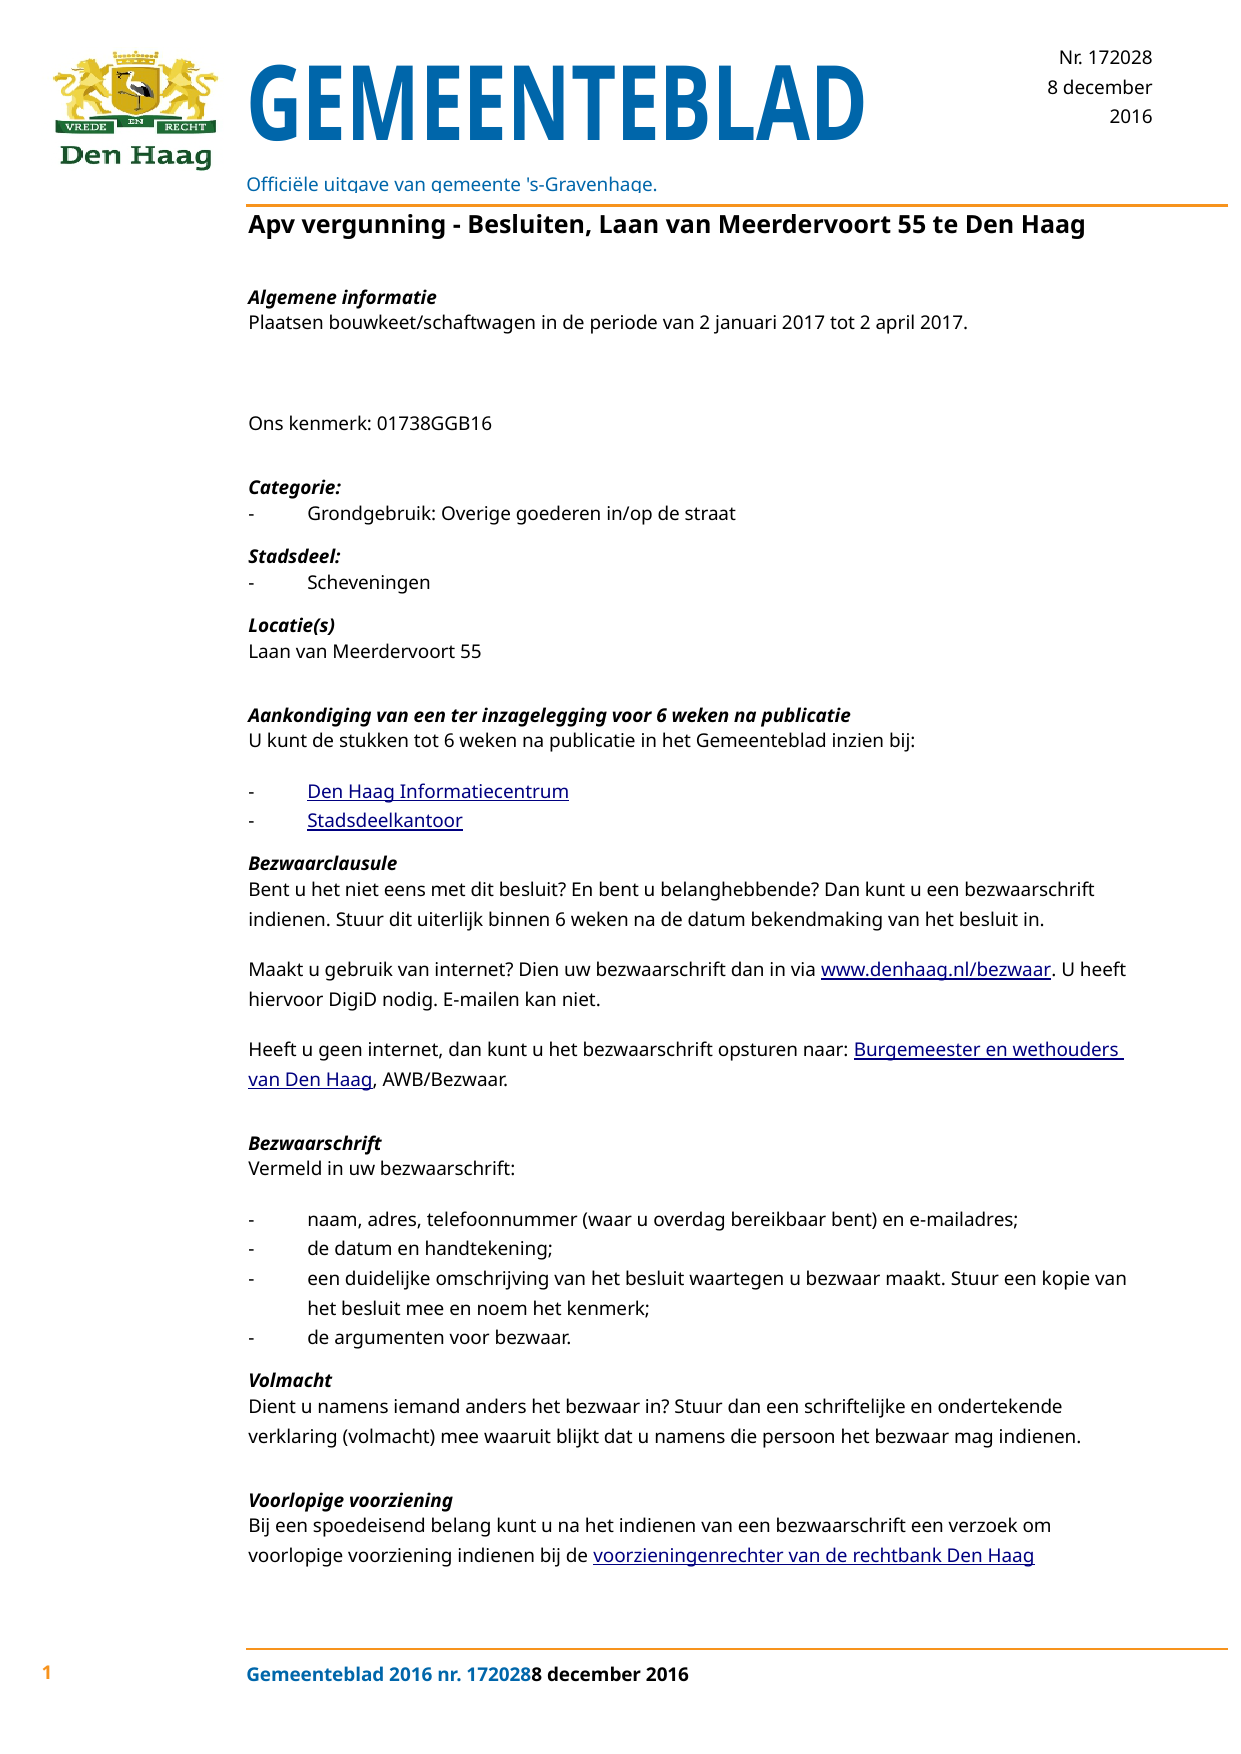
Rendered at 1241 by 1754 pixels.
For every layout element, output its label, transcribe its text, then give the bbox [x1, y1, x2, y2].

text Aankondiging van een ter inzagelegging voor 6 weken na publicatie [248, 702, 1152, 727]
list Stadsdeelkantoor [248, 807, 1152, 833]
list de datum en handtekening; [248, 1236, 1152, 1261]
text Laan van Meerdervoort 55 [248, 638, 1152, 663]
text Ons kenmerk: 01738GGB16 [248, 410, 1152, 436]
list Scheveningen [248, 569, 1152, 595]
list een duidelijke omschrijving van het besluit waartegen u bezwaar maakt. Stuur een kopie van het besluit mee en noem het kenmerk; [248, 1265, 1152, 1321]
text Voorlopige voorziening [248, 1487, 1152, 1512]
text U kunt de stukken tot 6 weken na publicatie in het Gemeenteblad inzien bij: [248, 727, 1152, 753]
text Plaatsen bouwkeet/schaftwagen in de periode van 2 januari 2017 tot 2 april 2017. [248, 309, 1152, 335]
text Apv vergunning - Besluiten, Laan van Meerdervoort 55 te Den Haag [248, 207, 1152, 241]
text Volmacht [248, 1367, 1152, 1393]
text Heeft u geen internet, dan kunt u het bezwaarschrift opsturen naar: Burgemeester en wethouders van Den Haag, AWB/Bezwaar. [248, 1036, 1152, 1092]
list naam, adres, telefoonnummer (waar u overdag bereikbaar bent) en e-mailadres; [248, 1206, 1152, 1232]
text Bezwaarschrift [248, 1130, 1152, 1156]
text Algemene informatie [248, 284, 1152, 309]
text Bij een spoedeisend belang kunt u na het indienen van een bezwaarschrift een verzoek om voorlopige voorziening indienen bij de voorzieningenrechter van de rechtbank Den Haag [248, 1512, 1152, 1568]
list Den Haag Informatiecentrum [248, 778, 1152, 804]
text Bent u het niet eens met dit besluit? En bent u belanghebbende? Dan kunt u een bezwaarschrift indienen. Stuur dit uiterlijk binnen 6 weken na de datum bekendmaking van het besluit in. [248, 876, 1152, 932]
text Dient u namens iemand anders het bezwaar in? Stuur dan een schriftelijke en ondertekende verklaring (volmacht) mee waaruit blijkt dat u namens die persoon het bezwaar mag indienen. [248, 1393, 1152, 1448]
picture [41, 47, 231, 172]
text Vermeld in uw bezwaarschrift: [248, 1156, 1152, 1181]
text Maakt u gebruik van internet? Dien uw bezwaarschrift dan in via www.denhaag.nl/bezwaar. U heeft hiervoor DigiD nodig. E-mailen kan niet. [248, 956, 1152, 1012]
list Grondgebruik: Overige goederen in/op de straat [248, 500, 1152, 526]
text Categorie: [248, 474, 1152, 500]
text Locatie(s) [248, 612, 1152, 638]
list de argumenten voor bezwaar. [248, 1324, 1152, 1350]
text Stadsdeel: [248, 543, 1152, 569]
text Bezwaarclausule [248, 851, 1152, 876]
